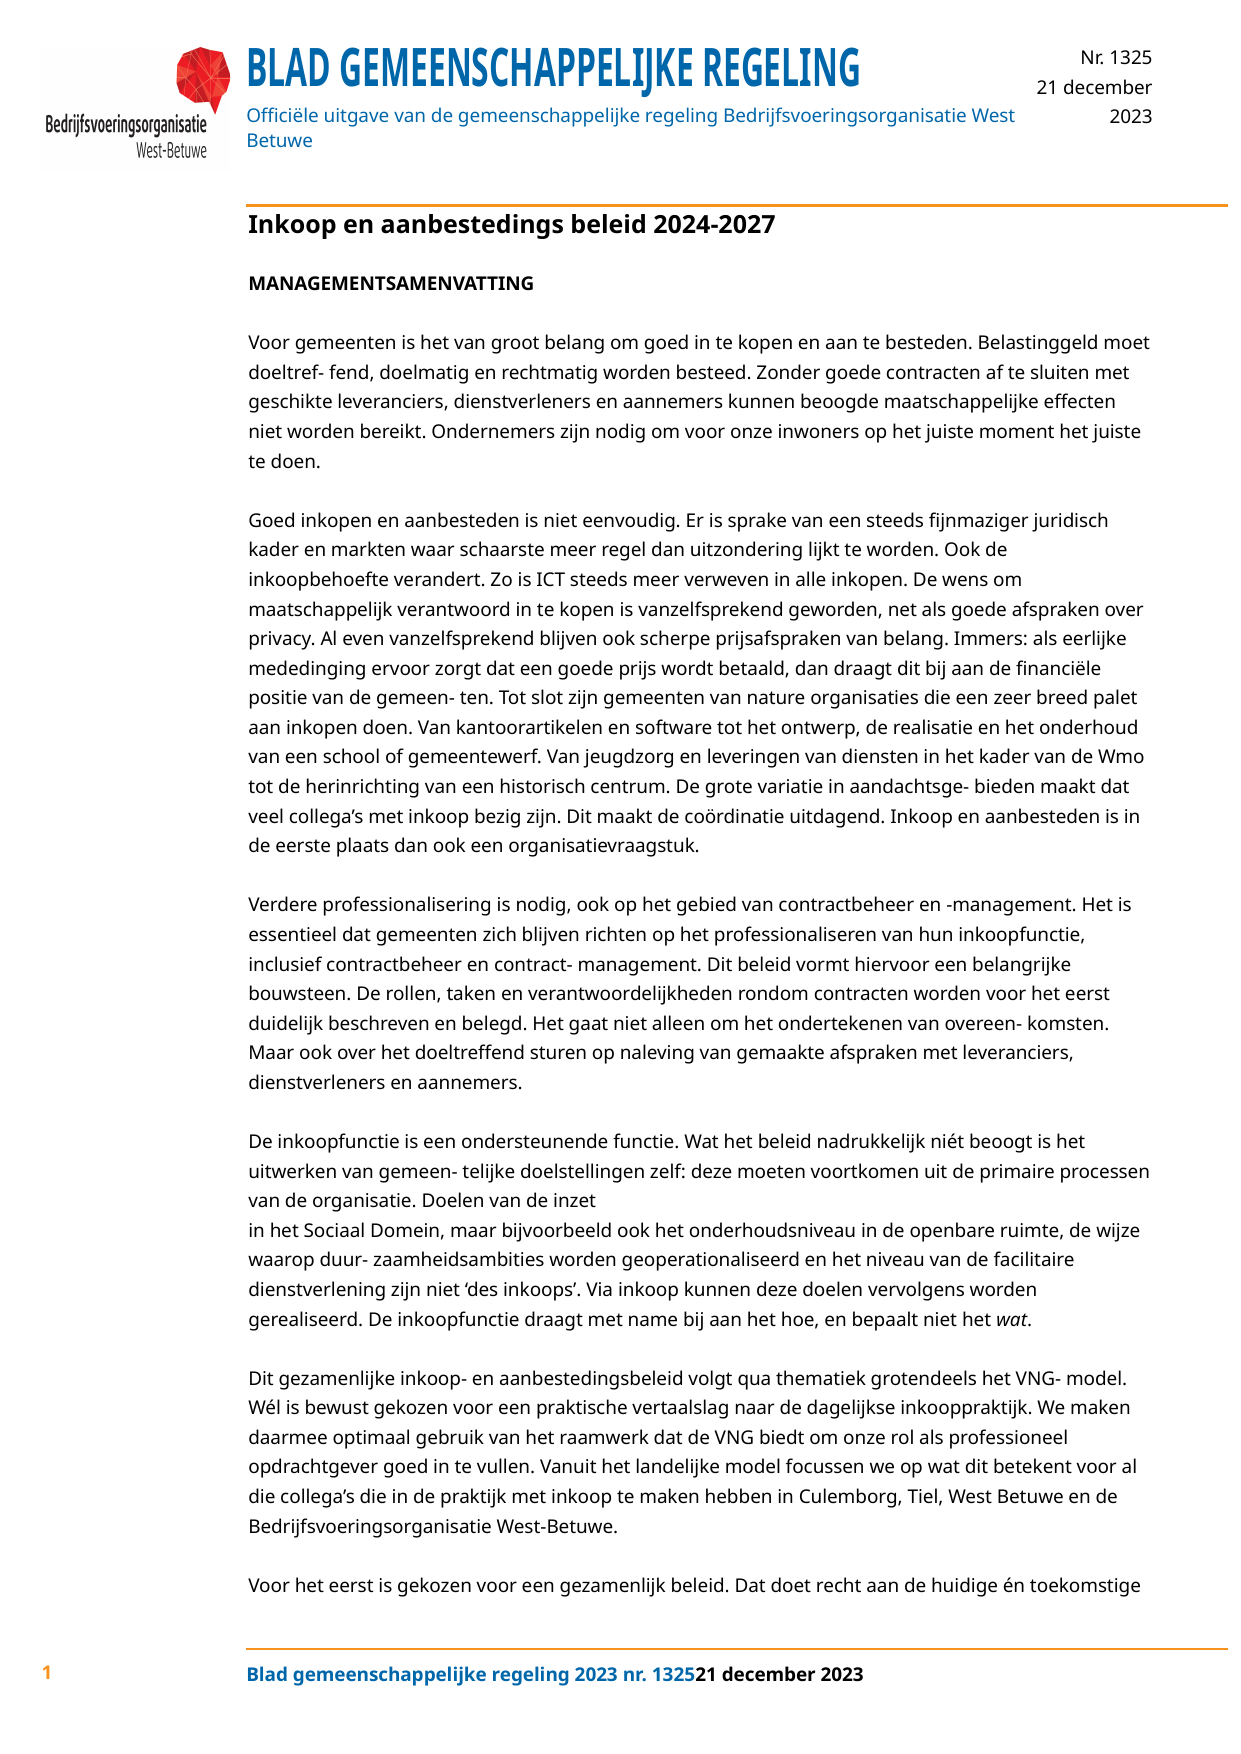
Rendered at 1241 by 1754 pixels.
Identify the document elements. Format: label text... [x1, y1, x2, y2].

text Voor het eerst is gekozen voor een gezamenlijk beleid. Dat doet recht aan de huidige én toekomstige [248, 1572, 1152, 1598]
picture [41, 47, 231, 172]
text De inkoopfunctie is een ondersteunende functie. Wat het beleid nadrukkelijk niét beoogt is het uitwerken van gemeen- telijke doelstellingen zelf: deze moeten voortkomen uit de primaire processen van de organisatie. Doelen van de inzet [248, 1128, 1152, 1213]
text in het Sociaal Domein, maar bijvoorbeeld ook het onderhoudsniveau in de openbare ruimte, de wijze waarop duur- zaamheidsambities worden geoperationaliseerd en het niveau van de facilitaire dienstverlening zijn niet ‘des inkoops’. Via inkoop kunnen deze doelen vervolgens worden gerealiseerd. De inkoopfunctie draagt met name bij aan het hoe, en bepaalt niet het wat. [248, 1217, 1152, 1331]
text Goed inkopen en aanbesteden is niet eenvoudig. Er is sprake van een steeds fijnmaziger juridisch kader en markten waar schaarste meer regel dan uitzondering lijkt te worden. Ook de inkoopbehoefte verandert. Zo is ICT steeds meer verweven in alle inkopen. De wens om maatschappelijk verantwoord in te kopen is vanzelfsprekend geworden, net als goede afspraken over privacy. Al even vanzelfsprekend blijven ook scherpe prijsafspraken van belang. Immers: als eerlijke mededinging ervoor zorgt dat een goede prijs wordt betaald, dan draagt dit bij aan de financiële positie van de gemeen- ten. Tot slot zijn gemeenten van nature organisaties die een zeer breed palet aan inkopen doen. Van kantoorartikelen en software tot het ontwerp, de realisatie en het onderhoud van een school of gemeentewerf. Van jeugdzorg en leveringen van diensten in het kader van de Wmo tot de herinrichting van een historisch centrum. De grote variatie in aandachtsge- bieden maakt dat veel collega’s met inkoop bezig zijn. Dit maakt de coördinatie uitdagend. Inkoop en aanbesteden is in de eerste plaats dan ook een organisatievraagstuk. [248, 507, 1152, 858]
text Inkoop en aanbestedings beleid 2024-2027 [248, 207, 1152, 241]
text Verdere professionalisering is nodig, ook op het gebied van contractbeheer en -management. Het is essentieel dat gemeenten zich blijven richten op het professionaliseren van hun inkoopfunctie, inclusief contractbeheer en contract- management. Dit beleid vormt hiervoor een belangrijke bouwsteen. De rollen, taken en verantwoordelijkheden rondom contracten worden voor het eerst duidelijk beschreven en belegd. Het gaat niet alleen om het ondertekenen van overeen- komsten. Maar ook over het doeltreffend sturen op naleving van gemaakte afspraken met leveranciers, dienstverleners en aannemers. [248, 892, 1152, 1095]
text Voor gemeenten is het van groot belang om goed in te kopen en aan te besteden. Belastinggeld moet doeltref- fend, doelmatig en rechtmatig worden besteed. Zonder goede contracten af te sluiten met geschikte leveranciers, dienstverleners en aannemers kunnen beoogde maatschappelijke effecten niet worden bereikt. Ondernemers zijn nodig om voor onze inwoners op het juiste moment het juiste te doen. [248, 329, 1152, 473]
text Dit gezamenlijke inkoop- en aanbestedingsbeleid volgt qua thematiek grotendeels het VNG- model. Wél is bewust gekozen voor een praktische vertaalslag naar de dagelijkse inkooppraktijk. We maken daarmee optimaal gebruik van het raamwerk dat de VNG biedt om onze rol als professioneel opdrachtgever goed in te vullen. Vanuit het landelijke model focussen we op wat dit betekent voor al die collega’s die in de praktijk met inkoop te maken hebben in Culemborg, Tiel, West Betuwe en de Bedrijfsvoeringsorganisatie West-Betuwe. [248, 1365, 1152, 1538]
text MANAGEMENTSAMENVATTING [248, 270, 1152, 296]
